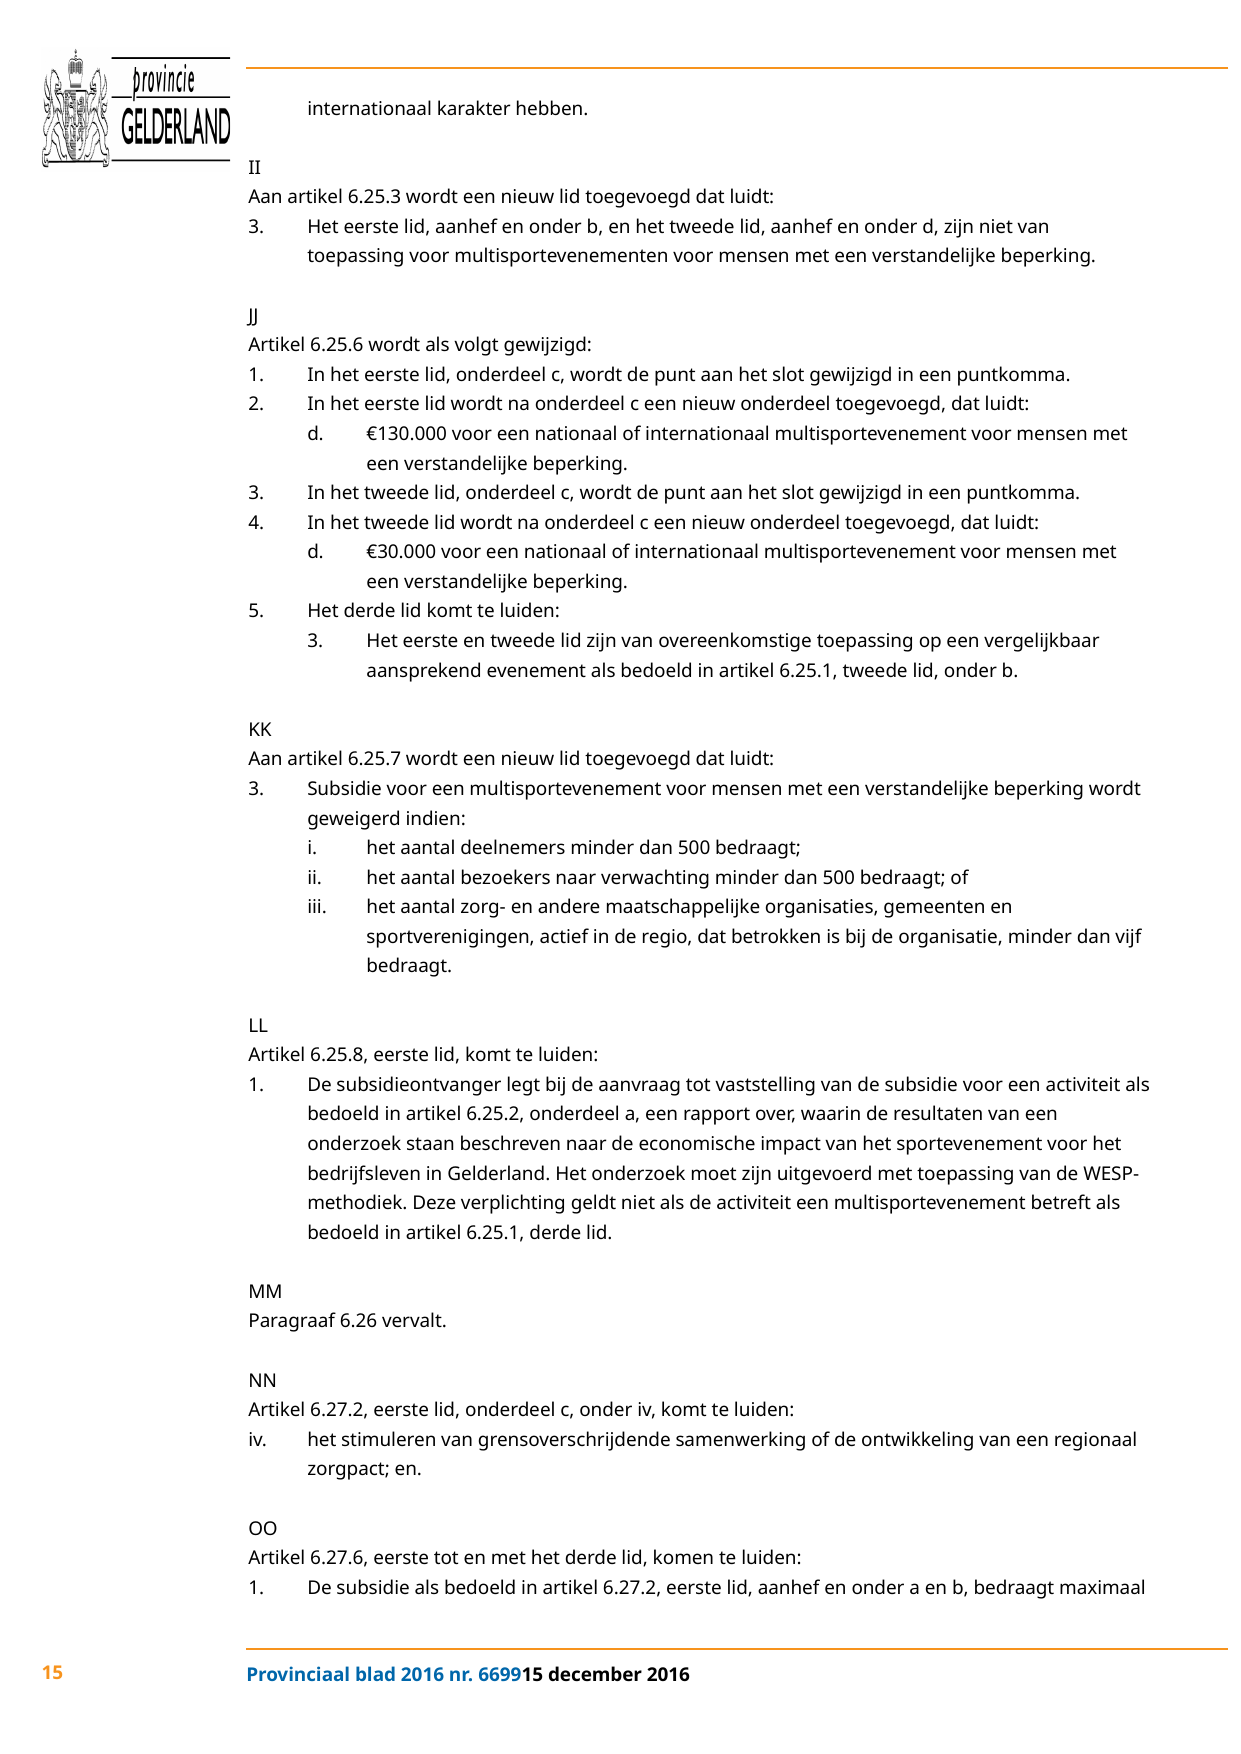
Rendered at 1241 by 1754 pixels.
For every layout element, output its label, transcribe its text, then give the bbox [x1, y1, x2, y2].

text Artikel 6.27.6, eerste tot en met het derde lid, komen te luiden: [248, 1544, 1152, 1570]
text MM [248, 1278, 1152, 1304]
list Het eerste lid, aanhef en onder b, en het tweede lid, aanhef en onder d, zijn niet van toepassing voor multisportevenementen voor mensen met een verstandelijke beperking. [248, 213, 1152, 268]
list het aantal deelnemers minder dan 500 bedraagt; [307, 834, 1152, 860]
text KK [248, 716, 1152, 742]
list De subsidie als bedoeld in artikel 6.27.2, eerste lid, aanhef en onder a en b, bedraagt maximaal [248, 1574, 1152, 1600]
list In het eerste lid, onderdeel c, wordt de punt aan het slot gewijzigd in een puntkomma. [248, 361, 1152, 387]
text OO [248, 1515, 1152, 1541]
list €130.000 voor een nationaal of internationaal multisportevenement voor mensen met een verstandelijke beperking. [307, 420, 1152, 476]
list Het eerste en tweede lid zijn van overeenkomstige toepassing op een vergelijkbaar aansprekend evenement als bedoeld in artikel 6.25.1, tweede lid, onder b. [307, 627, 1152, 683]
picture [41, 47, 231, 172]
list In het tweede lid, onderdeel c, wordt de punt aan het slot gewijzigd in een puntkomma. [248, 479, 1152, 505]
list het aantal zorg- en andere maatschappelijke organisaties, gemeenten en sportverenigingen, actief in de regio, dat betrokken is bij de organisatie, minder dan vijf bedraagt. [307, 893, 1152, 978]
list €30.000 voor een nationaal of internationaal multisportevenement voor mensen met een verstandelijke beperking. [307, 538, 1152, 594]
list Subsidie voor een multisportevenement voor mensen met een verstandelijke beperking wordt geweigerd indien: [248, 775, 1152, 831]
text NN [248, 1367, 1152, 1393]
list Het derde lid komt te luiden: [248, 598, 1152, 623]
list internationaal karakter hebben. [248, 95, 1152, 121]
list In het tweede lid wordt na onderdeel c een nieuw onderdeel toegevoegd, dat luidt: [248, 509, 1152, 535]
list het stimuleren van grensoverschrijdende samenwerking of de ontwikkeling van een regionaal zorgpact; en. [248, 1426, 1152, 1481]
text Artikel 6.25.8, eerste lid, komt te luiden: [248, 1041, 1152, 1067]
text Paragraaf 6.26 vervalt. [248, 1308, 1152, 1333]
text Artikel 6.27.2, eerste lid, onderdeel c, onder iv, komt te luiden: [248, 1396, 1152, 1422]
text Aan artikel 6.25.3 wordt een nieuw lid toegevoegd dat luidt: [248, 183, 1152, 209]
text JJ [248, 302, 1152, 328]
list In het eerste lid wordt na onderdeel c een nieuw onderdeel toegevoegd, dat luidt: [248, 391, 1152, 416]
text Aan artikel 6.25.7 wordt een nieuw lid toegevoegd dat luidt: [248, 746, 1152, 771]
text Artikel 6.25.6 wordt als volgt gewijzigd: [248, 331, 1152, 357]
list het aantal bezoekers naar verwachting minder dan 500 bedraagt; of [307, 864, 1152, 890]
text II [248, 154, 1152, 180]
text LL [248, 1012, 1152, 1038]
list De subsidieontvanger legt bij de aanvraag tot vaststelling van de subsidie voor een activiteit als bedoeld in artikel 6.25.2, onderdeel a, een rapport over, waarin de resultaten van een onderzoek staan beschreven naar de economische impact van het sportevenement voor het bedrijfsleven in Gelderland. Het onderzoek moet zijn uitgevoerd met toepassing van de WESP-methodiek. Deze verplichting geldt niet als de activiteit een multisportevenement betreft als bedoeld in artikel 6.25.1, derde lid. [248, 1071, 1152, 1245]
